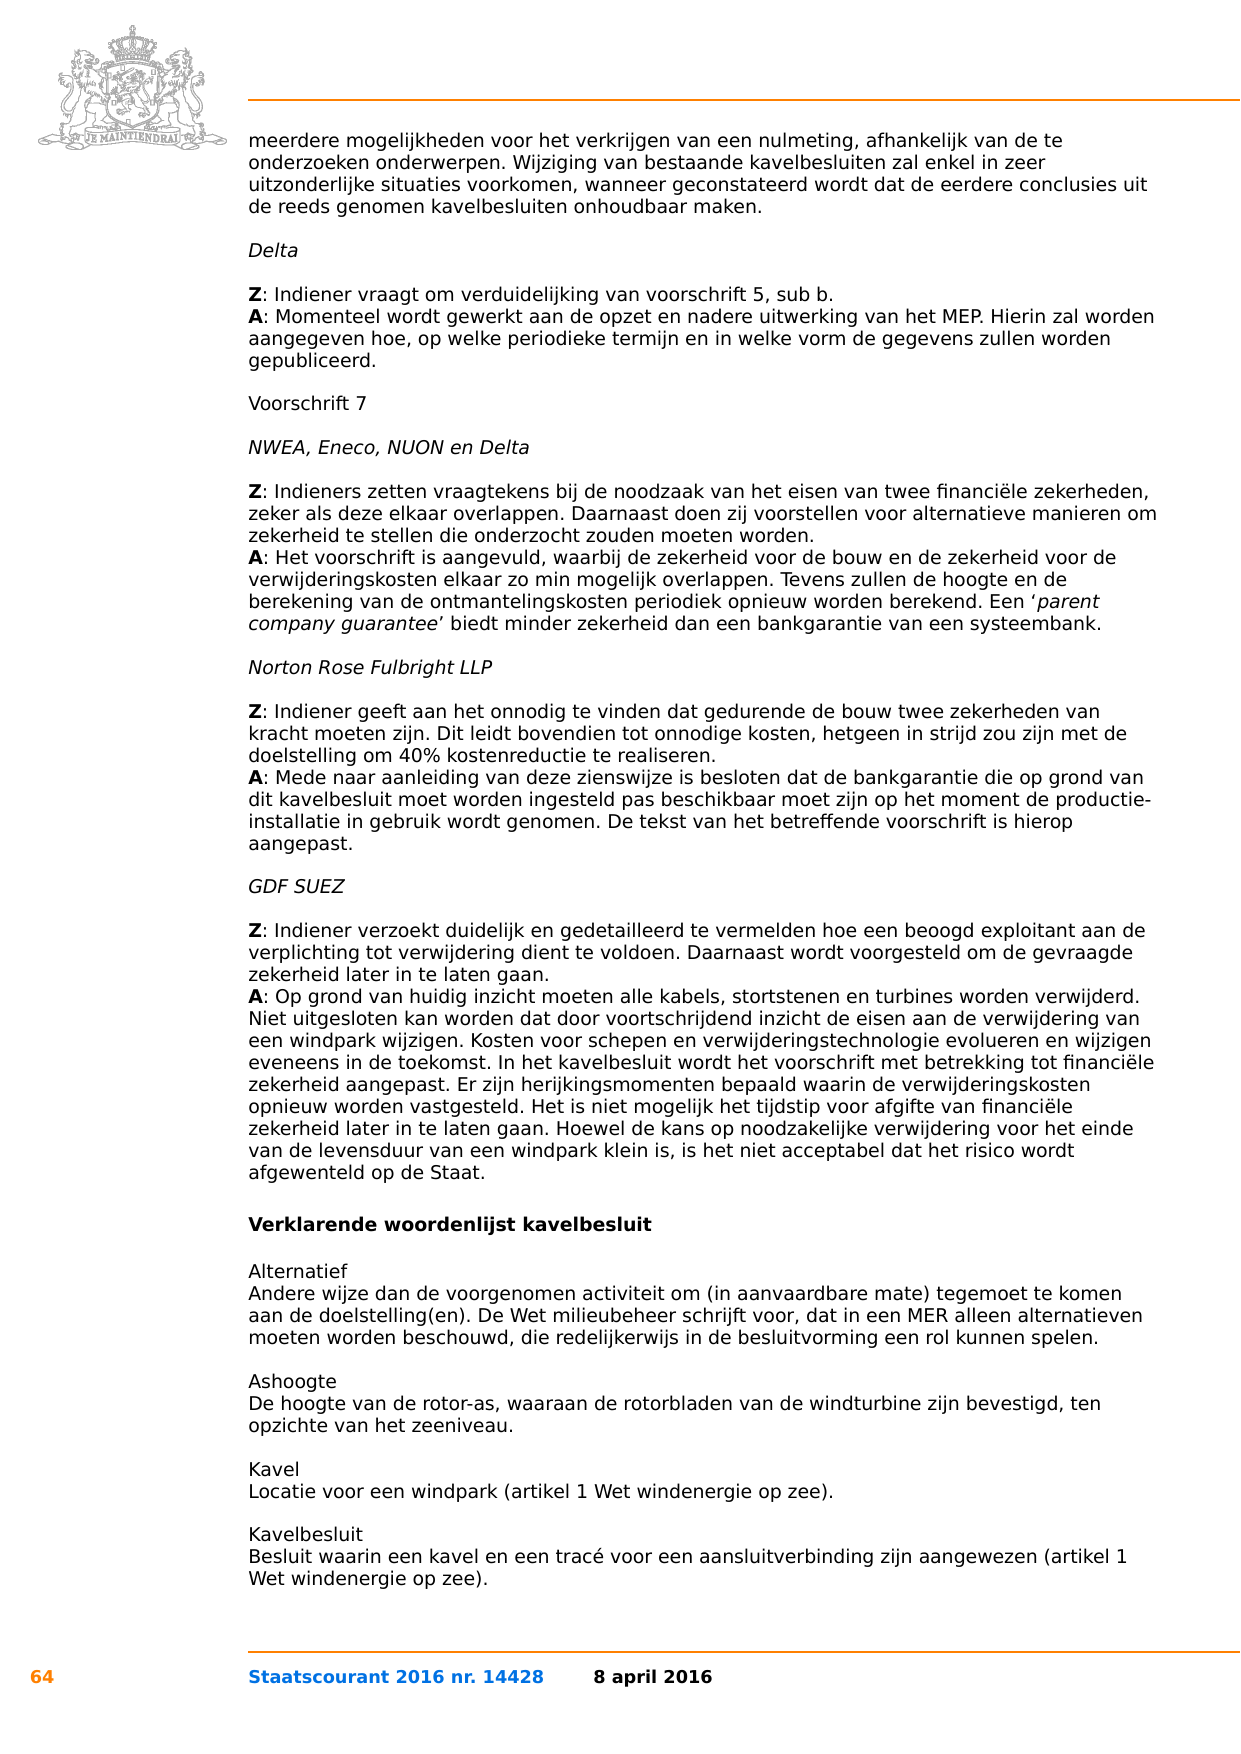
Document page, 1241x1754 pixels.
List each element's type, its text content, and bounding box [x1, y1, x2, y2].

text A: Het voorschrift is aangevuld, waarbij de zekerheid voor de bouw en de zekerheid voor de verwijderingskosten elkaar zo min mogelijk overlappen. Tevens zullen de hoogte en de berekening van de ontmantelingskosten periodiek opnieuw worden berekend. Een ‘parent company guarantee’ biedt minder zekerheid dan een bankgarantie van een systeembank. [248, 547, 1163, 635]
text Locatie voor een windpark (artikel 1 Wet windenergie op zee). [248, 1481, 1163, 1502]
text A: Op grond van huidig inzicht moeten alle kabels, stortstenen en turbines worden verwijderd. Niet uitgesloten kan worden dat door voortschrijdend inzicht de eisen aan de verwijdering van een windpark wijzigen. Kosten voor schepen en verwijderingstechnologie evolueren en wijzigen eveneens in de toekomst. In het kavelbesluit wordt het voorschrift met betrekking tot financiële zekerheid aangepast. Er zijn herijkingsmomenten bepaald waarin de verwijderingskosten opnieuw worden vastgesteld. Het is niet mogelijk het tijdstip voor afgifte van financiële zekerheid later in te laten gaan. Hoewel de kans op noodzakelijke verwijdering voor het einde van de levensduur van een windpark klein is, is het niet acceptabel dat het risico wordt afgewenteld op de Staat. [248, 986, 1163, 1184]
text Z: Indiener verzoekt duidelijk en gedetailleerd te vermelden hoe een beoogd exploitant aan de verplichting tot verwijdering dient te voldoen. Daarnaast wordt voorgesteld om de gevraagde zekerheid later in te laten gaan. [248, 920, 1163, 986]
subtitle Norton Rose Fulbright LLP [248, 657, 1163, 679]
text Besluit waarin een kavel en een tracé voor een aansluitverbinding zijn aangewezen (artikel 1 Wet windenergie op zee). [248, 1546, 1163, 1590]
picture [38, 25, 227, 150]
text Z: Indiener vraagt om verduidelijking van voorschrift 5, sub b. [248, 283, 1163, 306]
subtitle Delta [248, 240, 1163, 262]
text Ashoogte [248, 1371, 1163, 1393]
text Kavelbesluit [248, 1524, 1163, 1546]
text Alternatief [248, 1261, 1163, 1283]
text Andere wijze dan de voorgenomen activiteit om (in aanvaardbare mate) tegemoet te komen aan de doelstelling(en). De Wet milieubeheer schrijft voor, dat in een MER alleen alternatieven moeten worden beschouwd, die redelijkerwijs in de besluitvorming een rol kunnen spelen. [248, 1283, 1163, 1349]
subtitle GDF SUEZ [248, 876, 1163, 898]
text Kavel [248, 1458, 1163, 1481]
text A: Mede naar aanleiding van deze zienswijze is besloten dat de bankgarantie die op grond van dit kavelbesluit moet worden ingesteld pas beschikbaar moet zijn op het moment de productie-installatie in gebruik wordt genomen. De tekst van het betreffende voorschrift is hierop aangepast. [248, 767, 1163, 854]
text Z: Indieners zetten vraagtekens bij de noodzaak van het eisen van twee financiële zekerheden, zeker als deze elkaar overlappen. Daarnaast doen zij voorstellen voor alternatieve manieren om zekerheid te stellen die onderzocht zouden moeten worden. [248, 481, 1163, 547]
text Voorschrift 7 [248, 393, 1163, 415]
text Z: Indiener geeft aan het onnodig te vinden dat gedurende de bouw twee zekerheden van kracht moeten zijn. Dit leidt bovendien tot onnodige kosten, hetgeen in strijd zou zijn met de doelstelling om 40% kostenreductie te realiseren. [248, 701, 1163, 767]
subtitle NWEA, Eneco, NUON en Delta [248, 437, 1163, 459]
text A: Momenteel wordt gewerkt aan de opzet en nadere uitwerking van het MEP. Hierin zal worden aangegeven hoe, op welke periodieke termijn en in welke vorm de gegevens zullen worden gepubliceerd. [248, 306, 1163, 371]
text De hoogte van de rotor-as, waaraan de rotorbladen van de windturbine zijn bevestigd, ten opzichte van het zeeniveau. [248, 1393, 1163, 1437]
text meerdere mogelijkheden voor het verkrijgen van een nulmeting, afhankelijk van de te onderzoeken onderwerpen. Wijziging van bestaande kavelbesluiten zal enkel in zeer uitzonderlijke situaties voorkomen, wanneer geconstateerd wordt dat de eerdere conclusies uit de reeds genomen kavelbesluiten onhoudbaar maken. [248, 130, 1163, 218]
subtitle Verklarende woordenlijst kavelbesluit [248, 1214, 1163, 1236]
